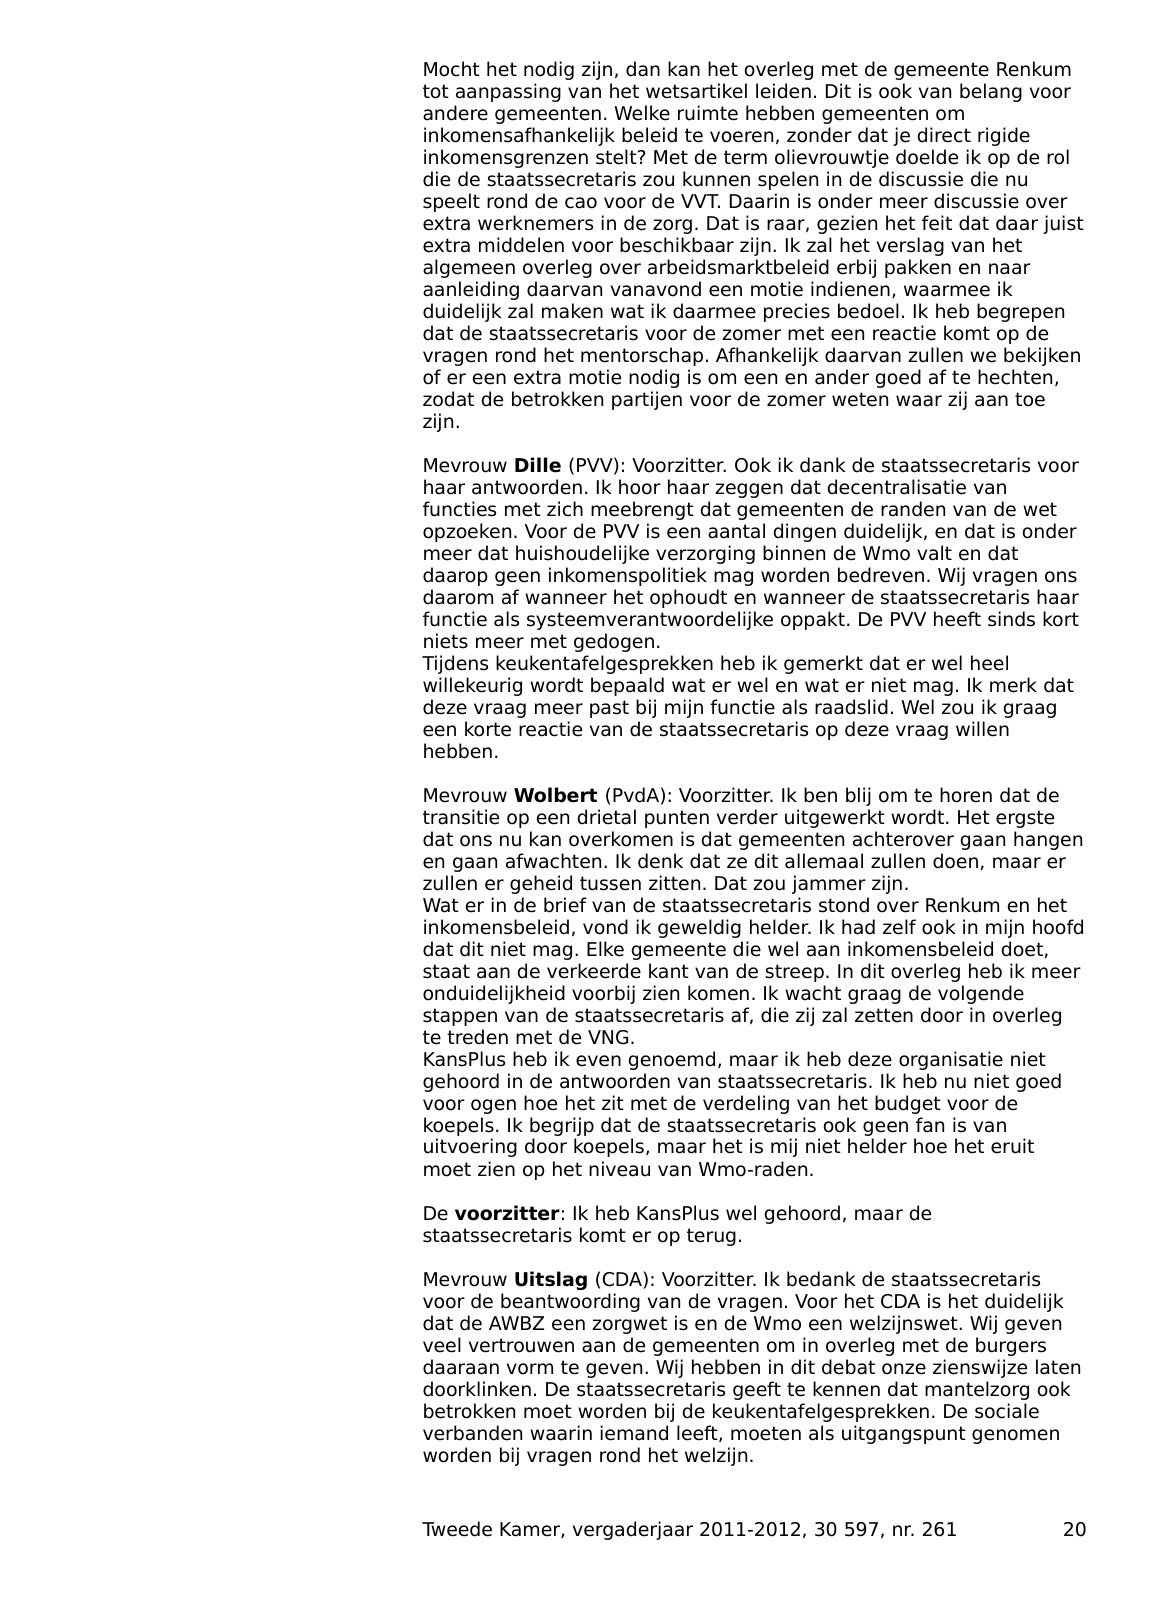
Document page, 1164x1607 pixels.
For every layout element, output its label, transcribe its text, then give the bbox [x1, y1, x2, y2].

text Mevrouw Dille (PVV): Voorzitter. Ook ik dank de staatssecretaris voor haar antwoorden. Ik hoor haar zeggen dat decentralisatie van functies met zich meebrengt dat gemeenten de randen van de wet opzoeken. Voor de PVV is een aantal dingen duidelijk, en dat is onder meer dat huishoudelijke verzorging binnen de Wmo valt en dat daarop geen inkomenspolitiek mag worden bedreven. Wij vragen ons daarom af wanneer het ophoudt en wanneer de staatssecretaris haar functie als systeemverantwoordelijke oppakt. De PVV heeft sinds kort niets meer met gedogen. [422, 455, 1087, 653]
text Tijdens keukentafelgesprekken heb ik gemerkt dat er wel heel willekeurig wordt bepaald wat er wel en wat er niet mag. Ik merk dat deze vraag meer past bij mijn functie als raadslid. Wel zou ik graag een korte reactie van de staatssecretaris op deze vraag willen hebben. [422, 653, 1087, 763]
text Mevrouw Wolbert (PvdA): Voorzitter. Ik ben blij om te horen dat de transitie op een drietal punten verder uitgewerkt wordt. Het ergste dat ons nu kan overkomen is dat gemeenten achterover gaan hangen en gaan afwachten. Ik denk dat ze dit allemaal zullen doen, maar er zullen er geheid tussen zitten. Dat zou jammer zijn. [422, 785, 1087, 895]
text Mocht het nodig zijn, dan kan het overleg met de gemeente Renkum tot aanpassing van het wetsartikel leiden. Dit is ook van belang voor andere gemeenten. Welke ruimte hebben gemeenten om inkomensafhankelijk beleid te voeren, zonder dat je direct rigide inkomensgrenzen stelt? Met de term olievrouwtje doelde ik op de rol die de staatssecretaris zou kunnen spelen in de discussie die nu speelt rond de cao voor de VVT. Daarin is onder meer discussie over extra werknemers in de zorg. Dat is raar, gezien het feit dat daar juist extra middelen voor beschikbaar zijn. Ik zal het verslag van het algemeen overleg over arbeidsmarktbeleid erbij pakken en naar aanleiding daarvan vanavond een motie indienen, waarmee ik duidelijk zal maken wat ik daarmee precies bedoel. Ik heb begrepen dat de staatssecretaris voor de zomer met een reactie komt op de vragen rond het mentorschap. Afhankelijk daarvan zullen we bekijken of er een extra motie nodig is om een en ander goed af te hechten, zodat de betrokken partijen voor de zomer weten waar zij aan toe zijn. [422, 59, 1087, 433]
text Wat er in de brief van de staatssecretaris stond over Renkum en het inkomensbeleid, vond ik geweldig helder. Ik had zelf ook in mijn hoofd dat dit niet mag. Elke gemeente die wel aan inkomensbeleid doet, staat aan de verkeerde kant van de streep. In dit overleg heb ik meer onduidelijkheid voorbij zien komen. Ik wacht graag de volgende stappen van de staatssecretaris af, die zij zal zetten door in overleg te treden met de VNG. [422, 895, 1087, 1048]
text De voorzitter: Ik heb KansPlus wel gehoord, maar de staatssecretaris komt er op terug. [422, 1203, 1087, 1247]
text KansPlus heb ik even genoemd, maar ik heb deze organisatie niet gehoord in de antwoorden van staatssecretaris. Ik heb nu niet goed voor ogen hoe het zit met de verdeling van het budget voor de koepels. Ik begrijp dat de staatssecretaris ook geen fan is van uitvoering door koepels, maar het is mij niet helder hoe het eruit moet zien op het niveau van Wmo-raden. [422, 1048, 1087, 1180]
text Mevrouw Uitslag (CDA): Voorzitter. Ik bedank de staatssecretaris voor de beantwoording van de vragen. Voor het CDA is het duidelijk dat de AWBZ een zorgwet is en de Wmo een welzijnswet. Wij geven veel vertrouwen aan de gemeenten om in overleg met de burgers daaraan vorm te geven. Wij hebben in dit debat onze zienswijze laten doorklinken. De staatssecretaris geeft te kennen dat mantelzorg ook betrokken moet worden bij de keukentafelgesprekken. De sociale verbanden waarin iemand leeft, moeten als uitgangspunt genomen worden bij vragen rond het welzijn. [422, 1269, 1087, 1467]
